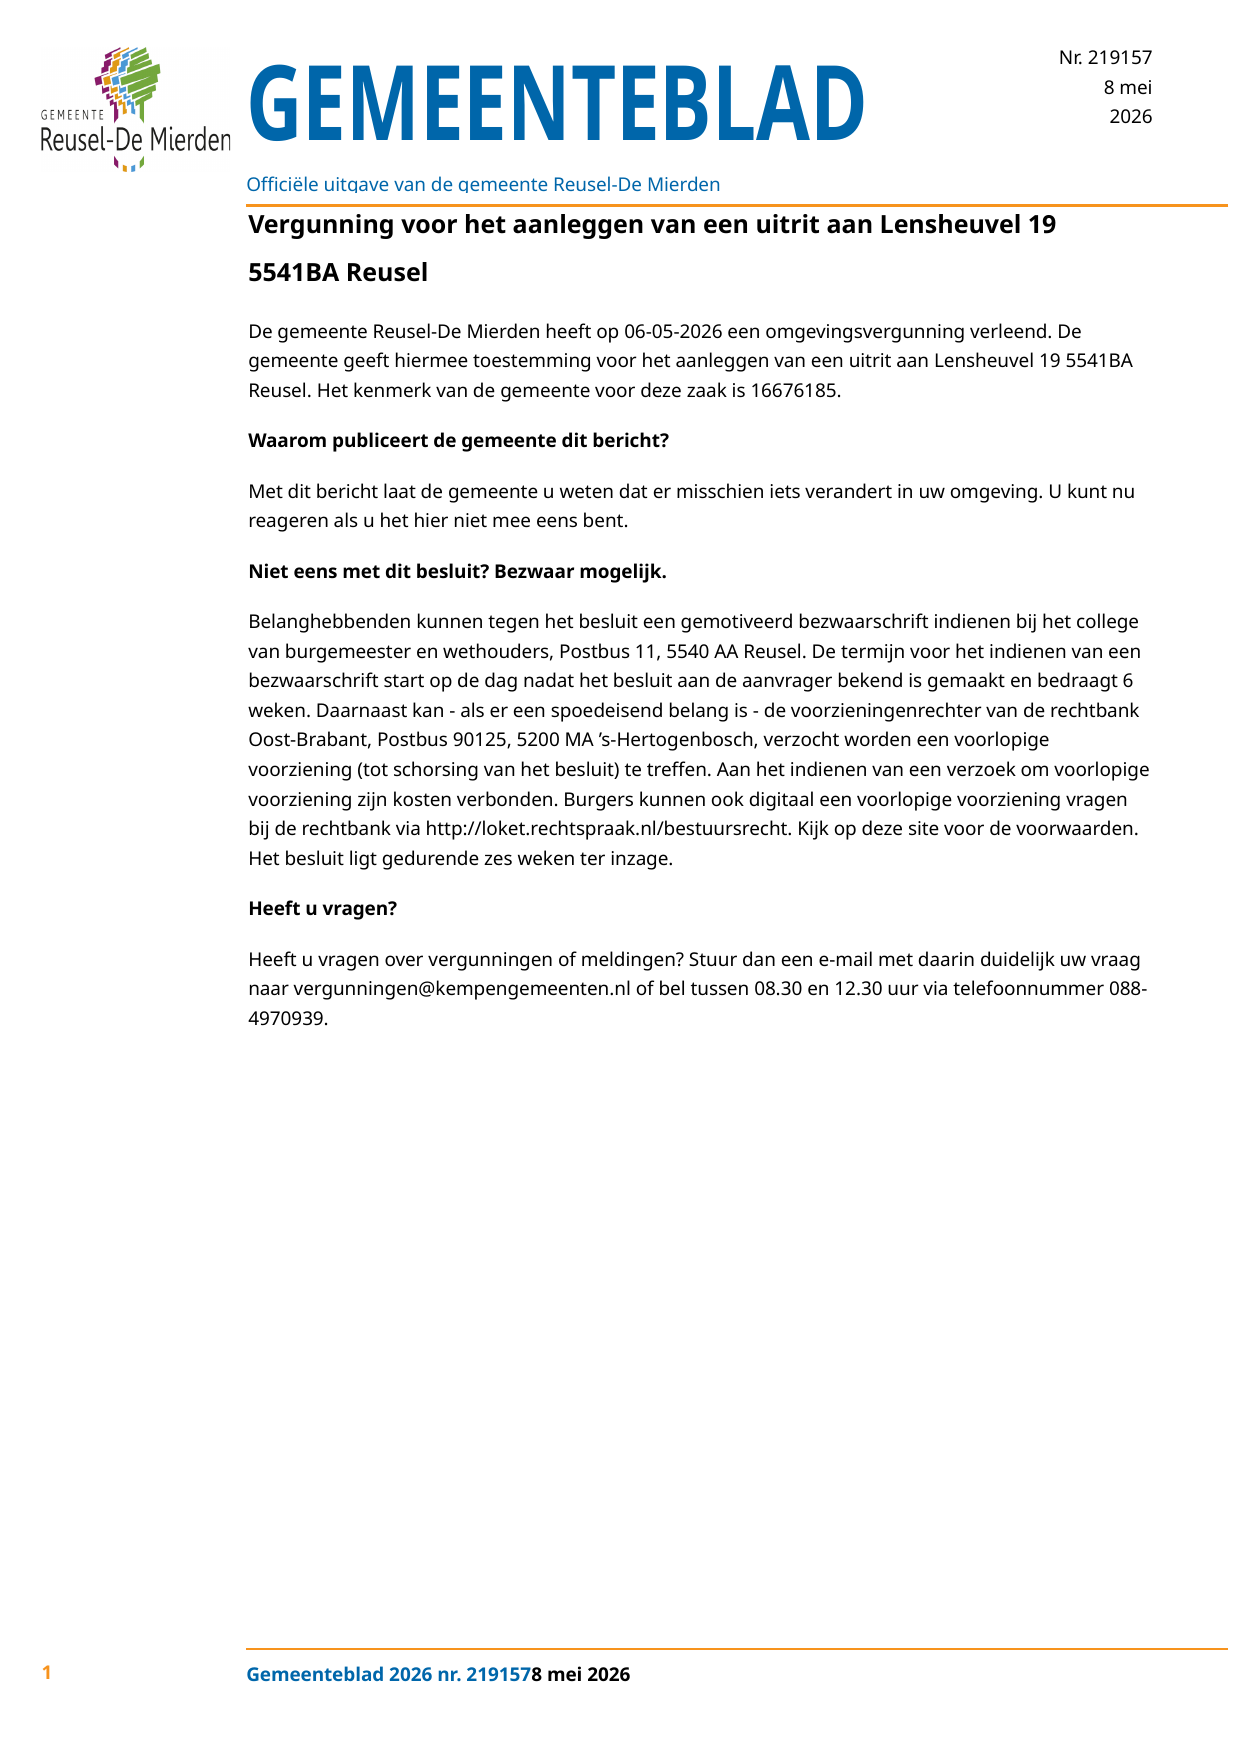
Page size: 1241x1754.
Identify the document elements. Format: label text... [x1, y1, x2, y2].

picture [41, 47, 231, 172]
text Met dit bericht laat de gemeente u weten dat er misschien iets verandert in uw omgeving. U kunt nu reageren als u het hier niet mee eens bent. [248, 478, 1152, 533]
text Vergunning voor het aanleggen van een uitrit aan Lensheuvel 19 5541BA Reusel [248, 207, 1152, 288]
text De gemeente Reusel-De Mierden heeft op 06-05-2026 een omgevingsvergunning verleend. De gemeente geeft hiermee toestemming voor het aanleggen van een uitrit aan Lensheuvel 19 5541BA Reusel. Het kenmerk van de gemeente voor deze zaak is 16676185. [248, 318, 1152, 403]
text Belanghebbenden kunnen tegen het besluit een gemotiveerd bezwaarschrift indienen bij het college van burgemeester en wethouders, Postbus 11, 5540 AA Reusel. De termijn voor het indienen van een bezwaarschrift start op de dag nadat het besluit aan de aanvrager bekend is gemaakt en bedraagt 6 weken. Daarnaast kan - als er een spoedeisend belang is - de voorzieningenrechter van de rechtbank Oost-Brabant, Postbus 90125, 5200 MA ’s-Hertogenbosch, verzocht worden een voorlopige voorziening (tot schorsing van het besluit) te treffen. Aan het indienen van een verzoek om voorlopige voorziening zijn kosten verbonden. Burgers kunnen ook digitaal een voorlopige voorziening vragen bij de rechtbank via http://loket.rechtspraak.nl/bestuursrecht. Kijk op deze site voor de voorwaarden. Het besluit ligt gedurende zes weken ter inzage. [248, 608, 1152, 871]
text Heeft u vragen? [248, 895, 1152, 921]
text Niet eens met dit besluit? Bezwaar mogelijk. [248, 558, 1152, 584]
text Waarom publiceert de gemeente dit bericht? [248, 427, 1152, 453]
text Heeft u vragen over vergunningen of meldingen? Stuur dan een e-mail met daarin duidelijk uw vraag naar vergunningen@kempengemeenten.nl of bel tussen 08.30 en 12.30 uur via telefoonnummer 088-4970939. [248, 946, 1152, 1031]
